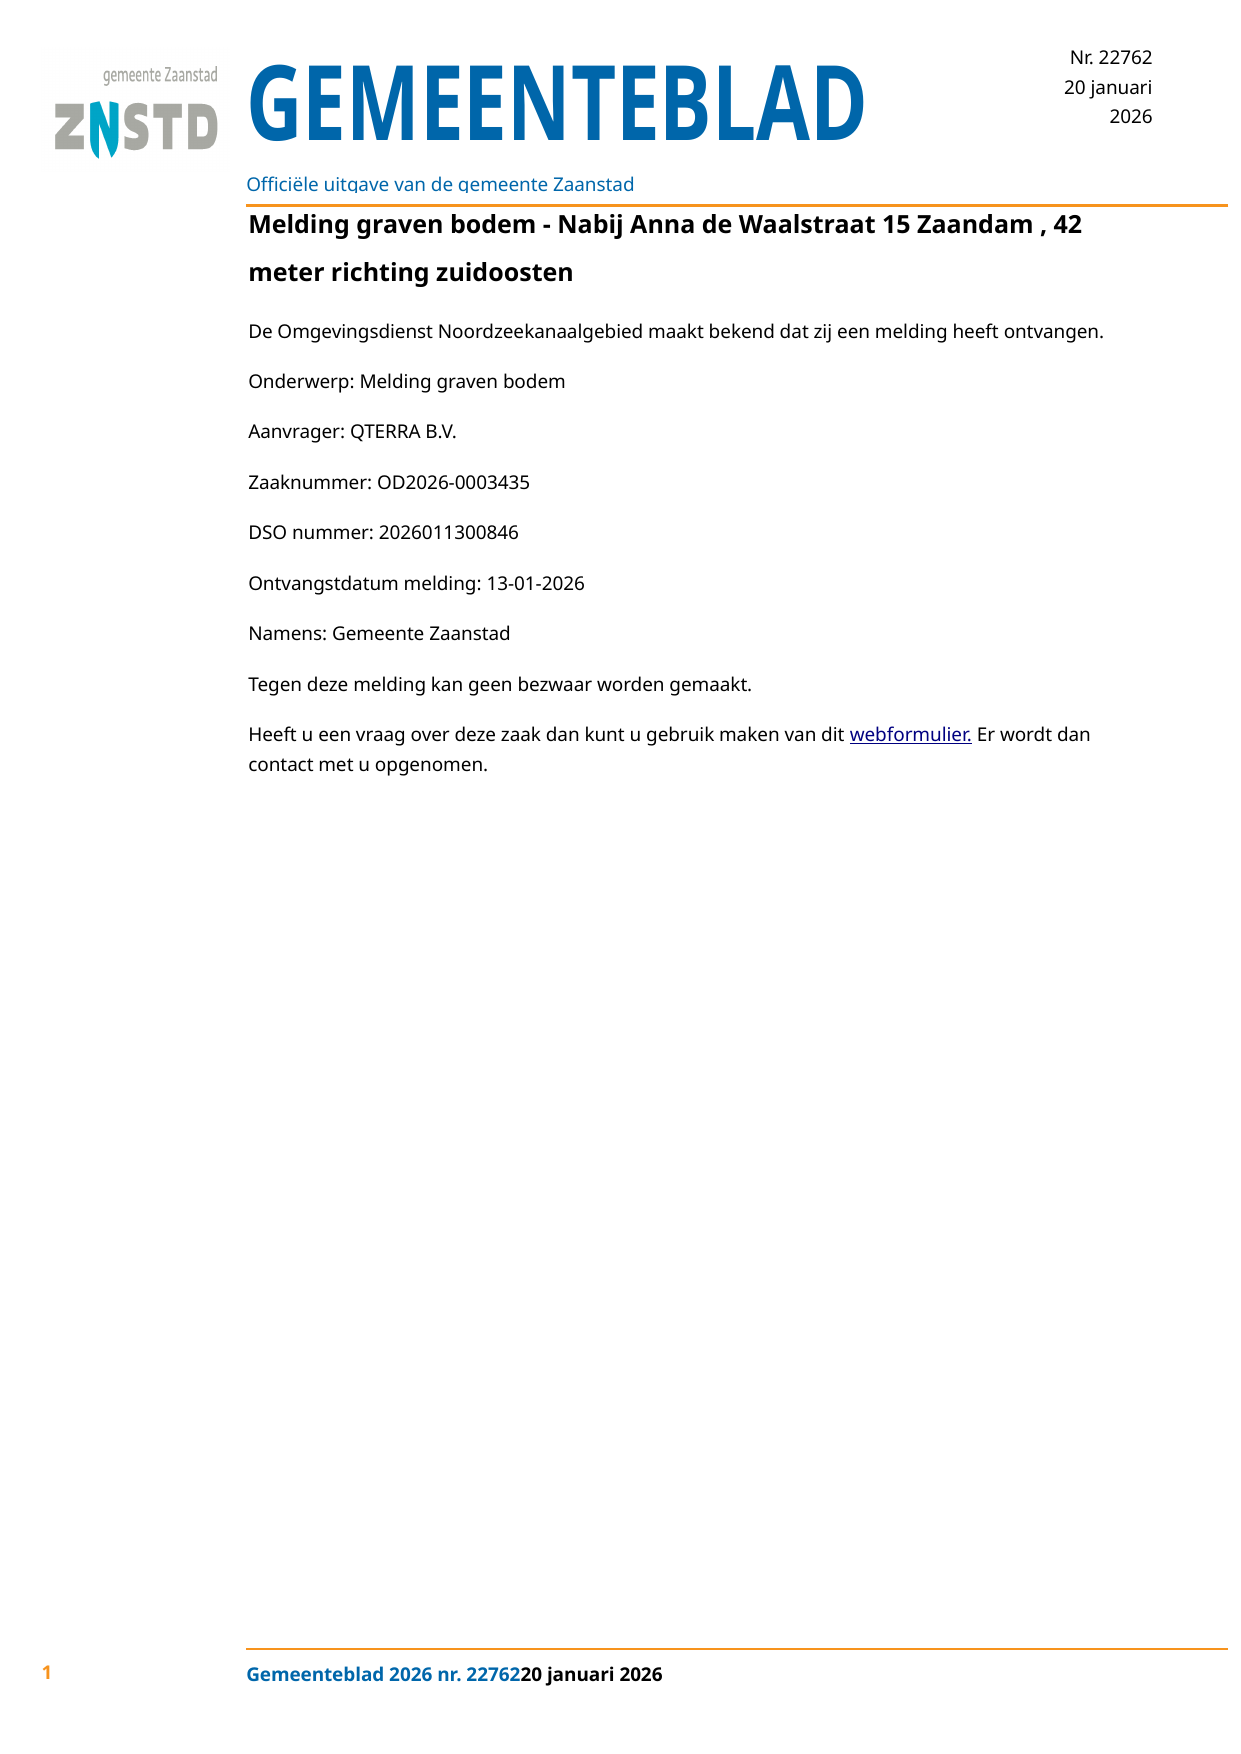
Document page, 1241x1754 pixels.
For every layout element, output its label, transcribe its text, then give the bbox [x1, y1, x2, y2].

text Zaaknummer: OD2026-0003435 [248, 469, 1152, 495]
text Aanvrager: QTERRA B.V. [248, 419, 1152, 444]
text Melding graven bodem - Nabij Anna de Waalstraat 15 Zaandam , 42 meter richting zuidoosten [248, 207, 1152, 288]
text Tegen deze melding kan geen bezwaar worden gemaakt. [248, 671, 1152, 697]
picture [41, 47, 231, 172]
text DSO nummer: 2026011300846 [248, 519, 1152, 545]
text Heeft u een vraag over deze zaak dan kunt u gebruik maken van dit webformulier. Er wordt dan contact met u opgenomen. [248, 721, 1152, 777]
text Onderwerp: Melding graven bodem [248, 368, 1152, 394]
text De Omgevingsdienst Noordzeekanaalgebied maakt bekend dat zij een melding heeft ontvangen. [248, 318, 1152, 344]
text Ontvangstdatum melding: 13-01-2026 [248, 570, 1152, 596]
text Namens: Gemeente Zaanstad [248, 620, 1152, 646]
